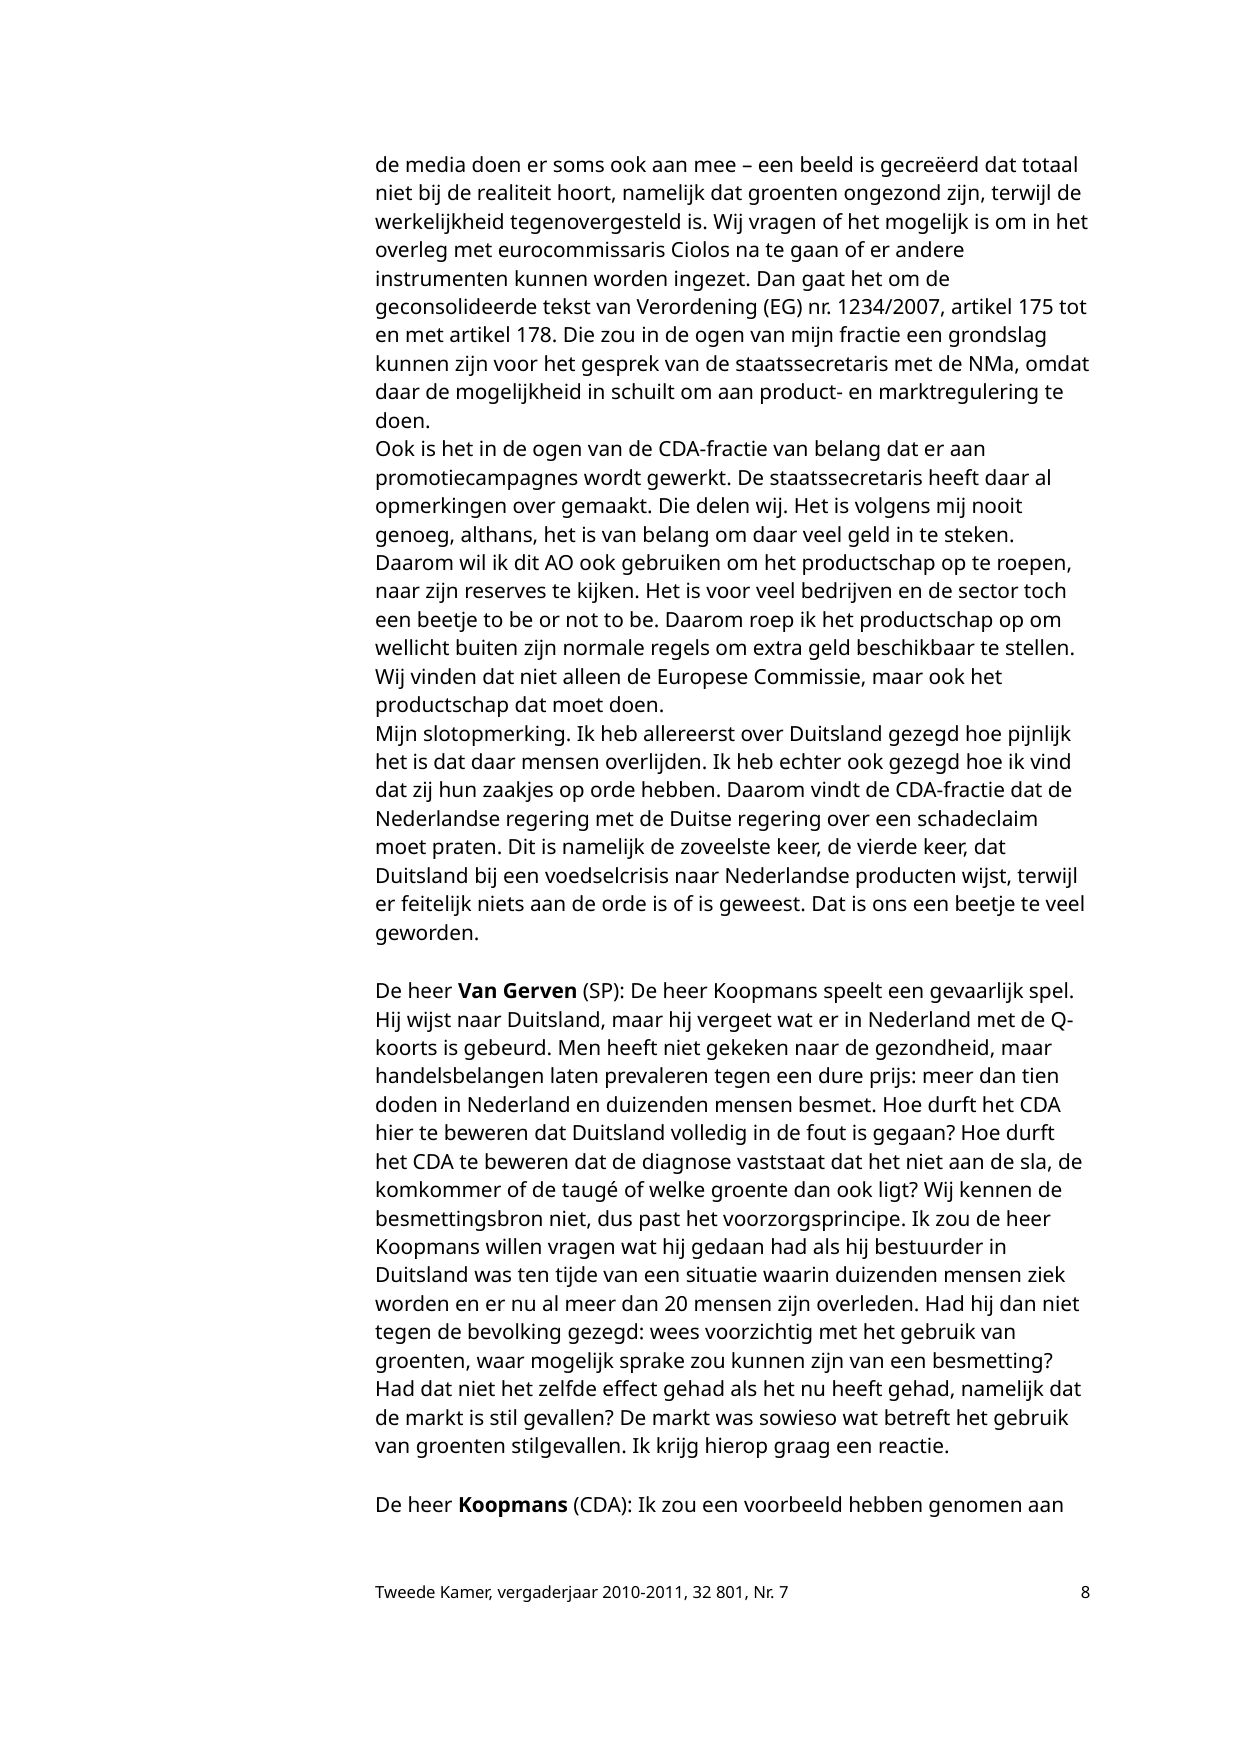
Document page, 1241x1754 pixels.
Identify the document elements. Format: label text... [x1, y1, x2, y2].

text De heer Van Gerven (SP): De heer Koopmans speelt een gevaarlijk spel. Hij wijst naar Duitsland, maar hij vergeet wat er in Nederland met de Q-koorts is gebeurd. Men heeft niet gekeken naar de gezondheid, maar handelsbelangen laten prevaleren tegen een dure prijs: meer dan tien doden in Nederland en duizenden mensen besmet. Hoe durft het CDA hier te beweren dat Duitsland volledig in de fout is gegaan? Hoe durft het CDA te beweren dat de diagnose vaststaat dat het niet aan de sla, de komkommer of de taugé of welke groente dan ook ligt? Wij kennen de besmettingsbron niet, dus past het voorzorgsprincipe. Ik zou de heer Koopmans willen vragen wat hij gedaan had als hij bestuurder in Duitsland was ten tijde van een situatie waarin duizenden mensen ziek worden en er nu al meer dan 20 mensen zijn overleden. Had hij dan niet tegen de bevolking gezegd: wees voorzichtig met het gebruik van groenten, waar mogelijk sprake zou kunnen zijn van een besmetting? Had dat niet het zelfde effect gehad als het nu heeft gehad, namelijk dat de markt is stil gevallen? De markt was sowieso wat betreft het gebruik van groenten stilgevallen. Ik krijg hierop graag een reactie. [375, 976, 1090, 1460]
text Mijn slotopmerking. Ik heb allereerst over Duitsland gezegd hoe pijnlijk het is dat daar mensen overlijden. Ik heb echter ook gezegd hoe ik vind dat zij hun zaakjes op orde hebben. Daarom vindt de CDA-fractie dat de Nederlandse regering met de Duitse regering over een schadeclaim moet praten. Dit is namelijk de zoveelste keer, de vierde keer, dat Duitsland bij een voedselcrisis naar Nederlandse producten wijst, terwijl er feitelijk niets aan de orde is of is geweest. Dat is ons een beetje te veel geworden. [375, 719, 1090, 946]
text de media doen er soms ook aan mee – een beeld is gecreëerd dat totaal niet bij de realiteit hoort, namelijk dat groenten ongezond zijn, terwijl de werkelijkheid tegenovergesteld is. Wij vragen of het mogelijk is om in het overleg met eurocommissaris Ciolos na te gaan of er andere instrumenten kunnen worden ingezet. Dan gaat het om de geconsolideerde tekst van Verordening (EG) nr. 1234/2007, artikel 175 tot en met artikel 178. Die zou in de ogen van mijn fractie een grondslag kunnen zijn voor het gesprek van de staatssecretaris met de NMa, omdat daar de mogelijkheid in schuilt om aan product- en marktregulering te doen. [375, 150, 1090, 434]
text Ook is het in de ogen van de CDA-fractie van belang dat er aan promotiecampagnes wordt gewerkt. De staatssecretaris heeft daar al opmerkingen over gemaakt. Die delen wij. Het is volgens mij nooit genoeg, althans, het is van belang om daar veel geld in te steken. Daarom wil ik dit AO ook gebruiken om het productschap op te roepen, naar zijn reserves te kijken. Het is voor veel bedrijven en de sector toch een beetje to be or not to be. Daarom roep ik het productschap op om wellicht buiten zijn normale regels om extra geld beschikbaar te stellen. Wij vinden dat niet alleen de Europese Commissie, maar ook het productschap dat moet doen. [375, 434, 1090, 719]
text De heer Koopmans (CDA): Ik zou een voorbeeld hebben genomen aan [375, 1490, 1090, 1518]
